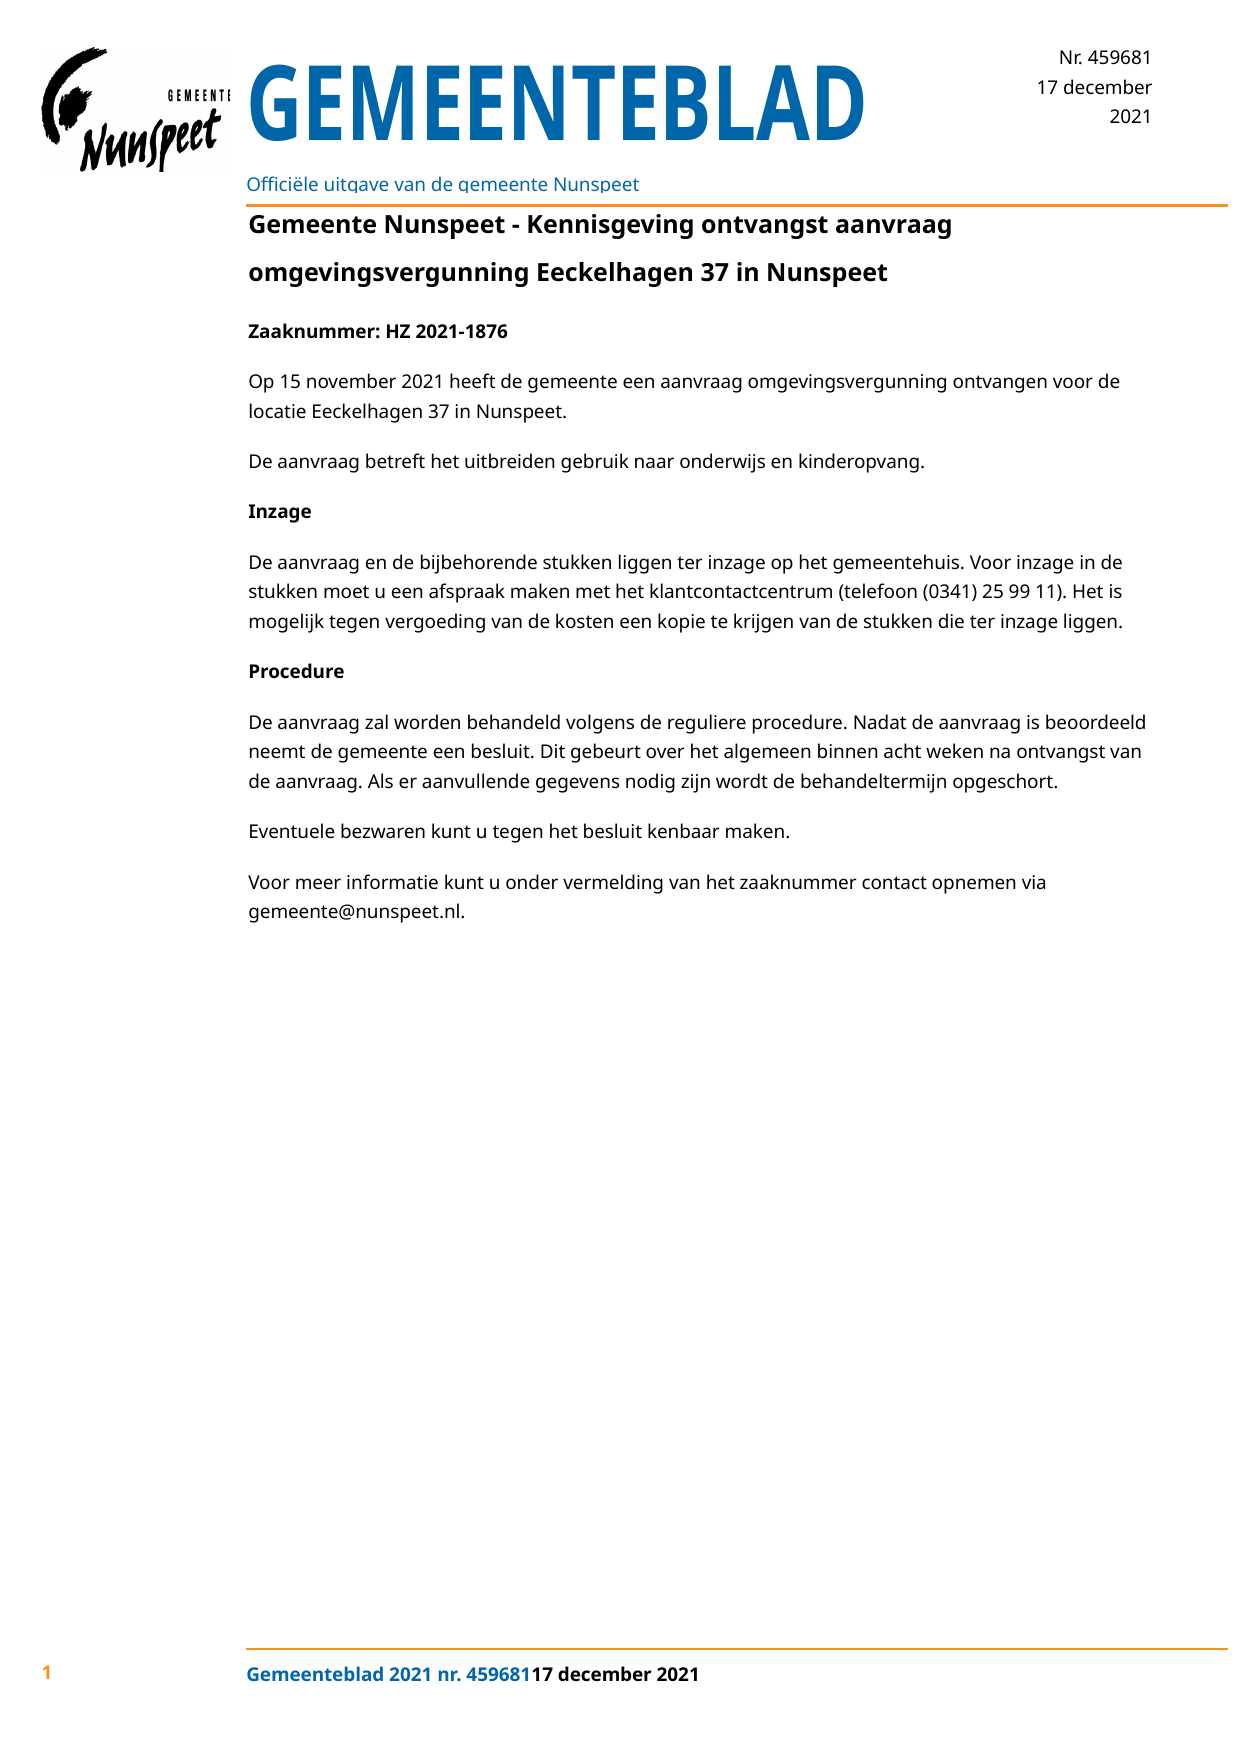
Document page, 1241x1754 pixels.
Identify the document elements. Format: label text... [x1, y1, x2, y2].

text De aanvraag betreft het uitbreiden gebruik naar onderwijs en kinderopvang. [248, 448, 1152, 474]
text Inzage [248, 499, 1152, 524]
text Gemeente Nunspeet - Kennisgeving ontvangst aanvraag omgevingsvergunning Eeckelhagen 37 in Nunspeet [248, 207, 1152, 288]
text Eventuele bezwaren kunt u tegen het besluit kenbaar maken. [248, 819, 1152, 844]
text Zaaknummer: HZ 2021-1876 [248, 318, 1152, 344]
text De aanvraag en de bijbehorende stukken liggen ter inzage op het gemeentehuis. Voor inzage in de stukken moet u een afspraak maken met het klantcontactcentrum (telefoon (0341) 25 99 11). Het is mogelijk tegen vergoeding van de kosten een kopie te krijgen van de stukken die ter inzage liggen. [248, 549, 1152, 634]
text Voor meer informatie kunt u onder vermelding van het zaaknummer contact opnemen via gemeente@nunspeet.nl. [248, 869, 1152, 924]
text Op 15 november 2021 heeft de gemeente een aanvraag omgevingsvergunning ontvangen voor de locatie Eeckelhagen 37 in Nunspeet. [248, 368, 1152, 424]
text Procedure [248, 659, 1152, 684]
picture [41, 47, 231, 172]
text De aanvraag zal worden behandeld volgens de reguliere procedure. Nadat de aanvraag is beoordeeld neemt de gemeente een besluit. Dit gebeurt over het algemeen binnen acht weken na ontvangst van de aanvraag. Als er aanvullende gegevens nodig zijn wordt de behandeltermijn opgeschort. [248, 709, 1152, 794]
